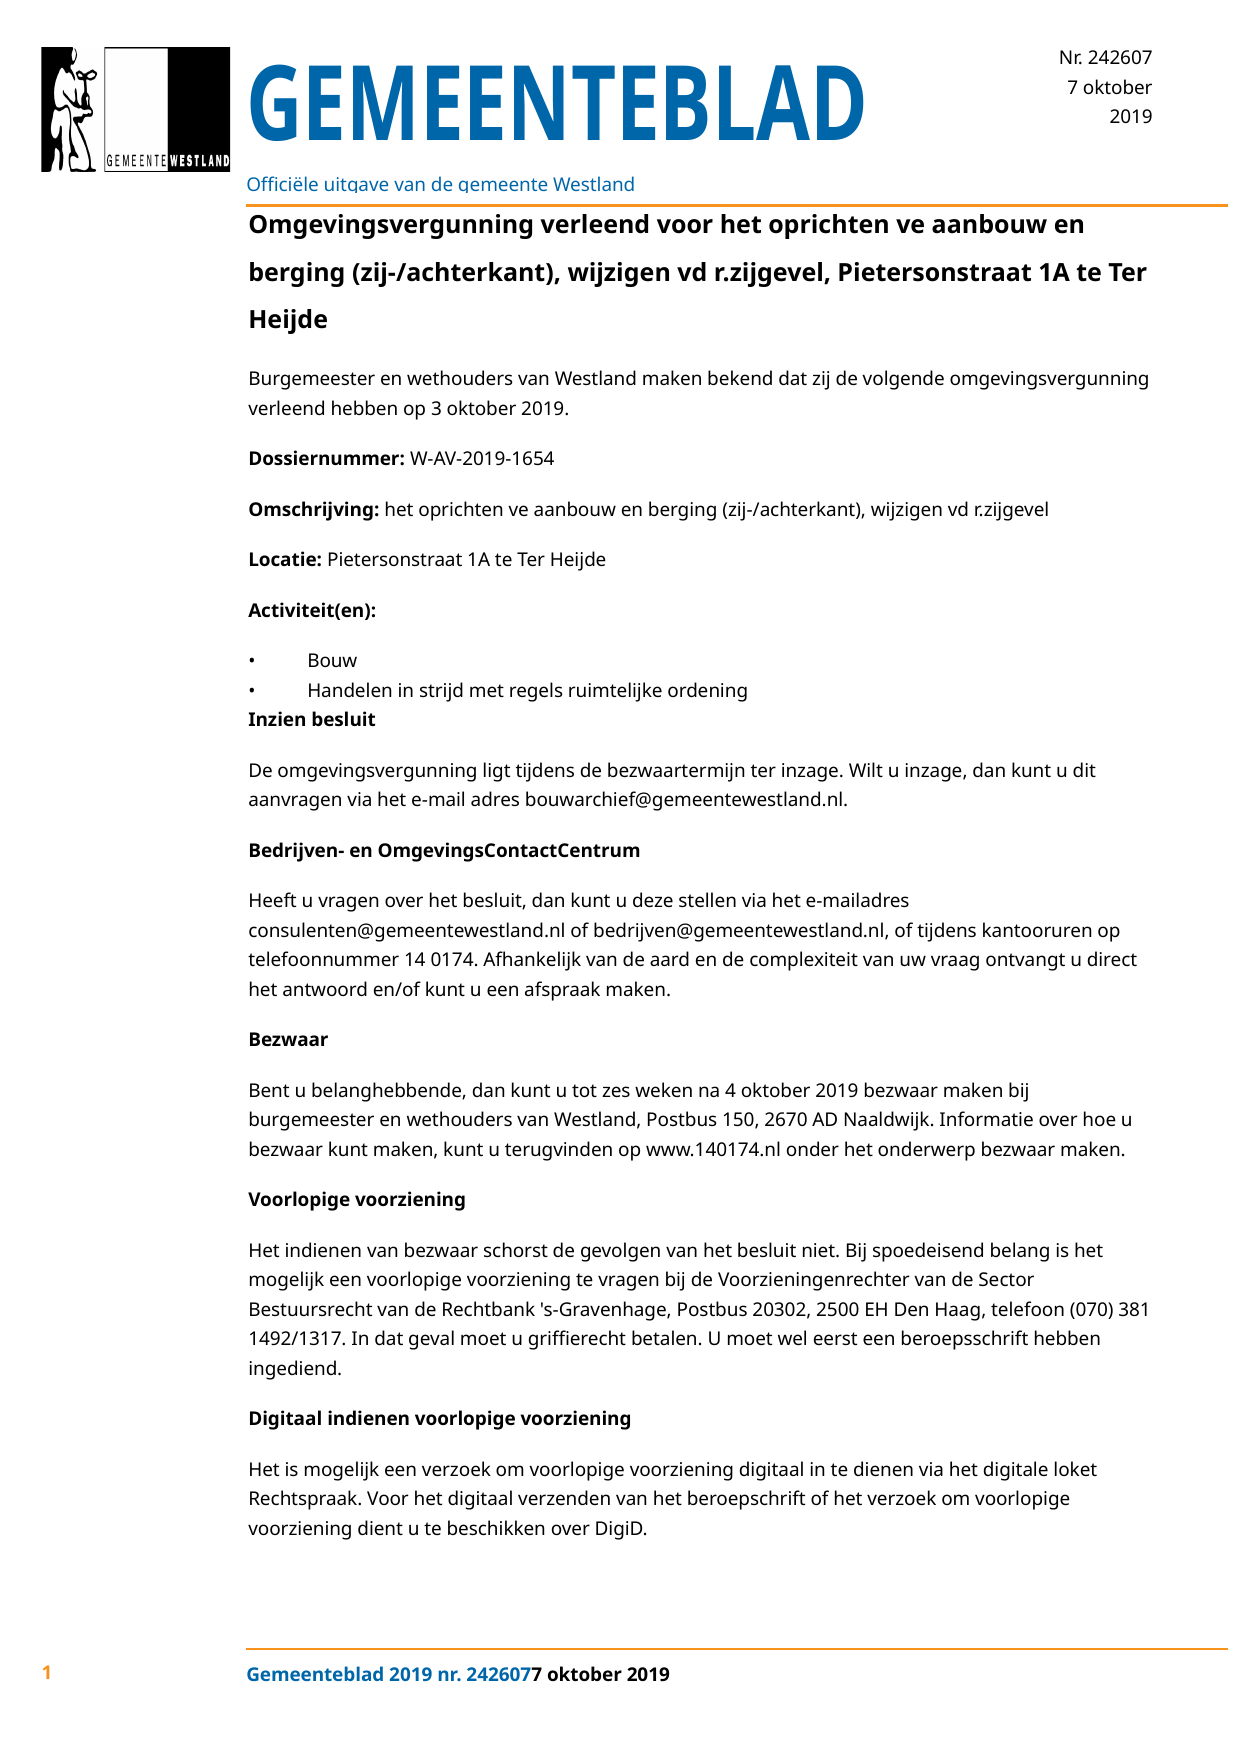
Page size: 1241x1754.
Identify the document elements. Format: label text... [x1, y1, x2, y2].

text Locatie: Pietersonstraat 1A te Ter Heijde [248, 546, 1152, 572]
text Bent u belanghebbende, dan kunt u tot zes weken na 4 oktober 2019 bezwaar maken bij burgemeester en wethouders van Westland, Postbus 150, 2670 AD Naaldwijk. Informatie over hoe u bezwaar kunt maken, kunt u terugvinden op www.140174.nl onder het onderwerp bezwaar maken. [248, 1077, 1152, 1162]
text Heeft u vragen over het besluit, dan kunt u deze stellen via het e-mailadres consulenten@gemeentewestland.nl of bedrijven@gemeentewestland.nl, of tijdens kantooruren op telefoonnummer 14 0174. Afhankelijk van de aard en de complexiteit van uw vraag ontvangt u direct het antwoord en/of kunt u een afspraak maken. [248, 887, 1152, 1002]
text De omgevingsvergunning ligt tijdens de bezwaartermijn ter inzage. Wilt u inzage, dan kunt u dit aanvragen via het e-mail adres bouwarchief@gemeentewestland.nl. [248, 757, 1152, 812]
text Bezwaar [248, 1026, 1152, 1052]
text Digitaal indienen voorlopige voorziening [248, 1406, 1152, 1431]
text Bedrijven- en OmgevingsContactCentrum [248, 837, 1152, 862]
text Activiteit(en): [248, 597, 1152, 622]
text Het indienen van bezwaar schorst de gevolgen van het besluit niet. Bij spoedeisend belang is het mogelijk een voorlopige voorziening te vragen bij de Voorzieningenrechter van de Sector Bestuursrecht van de Rechtbank 's-Gravenhage, Postbus 20302, 2500 EH Den Haag, telefoon (070) 381 1492/1317. In dat geval moet u griffierecht betalen. U moet wel eerst een beroepsschrift hebben ingediend. [248, 1237, 1152, 1381]
text Het is mogelijk een verzoek om voorlopige voorziening digitaal in te dienen via het digitale loket Rechtspraak. Voor het digitaal verzenden van het beroepschrift of het verzoek om voorlopige voorziening dient u te beschikken over DigiD. [248, 1456, 1152, 1541]
text Dossiernummer: W-AV-2019-1654 [248, 446, 1152, 471]
text Voorlopige voorziening [248, 1186, 1152, 1212]
text Burgemeester en wethouders van Westland maken bekend dat zij de volgende omgevingsvergunning verleend hebben op 3 oktober 2019. [248, 366, 1152, 421]
list Handelen in strijd met regels ruimtelijke ordening [248, 677, 1152, 702]
text Omschrijving: het oprichten ve aanbouw en berging (zij-/achterkant), wijzigen vd r.zijgevel [248, 496, 1152, 522]
picture [41, 47, 231, 172]
text Omgevingsvergunning verleend voor het oprichten ve aanbouw en berging (zij-/achterkant), wijzigen vd r.zijgevel, Pietersonstraat 1A te Ter Heijde [248, 207, 1152, 336]
list Bouw [248, 647, 1152, 673]
text Inzien besluit [248, 706, 1152, 732]
